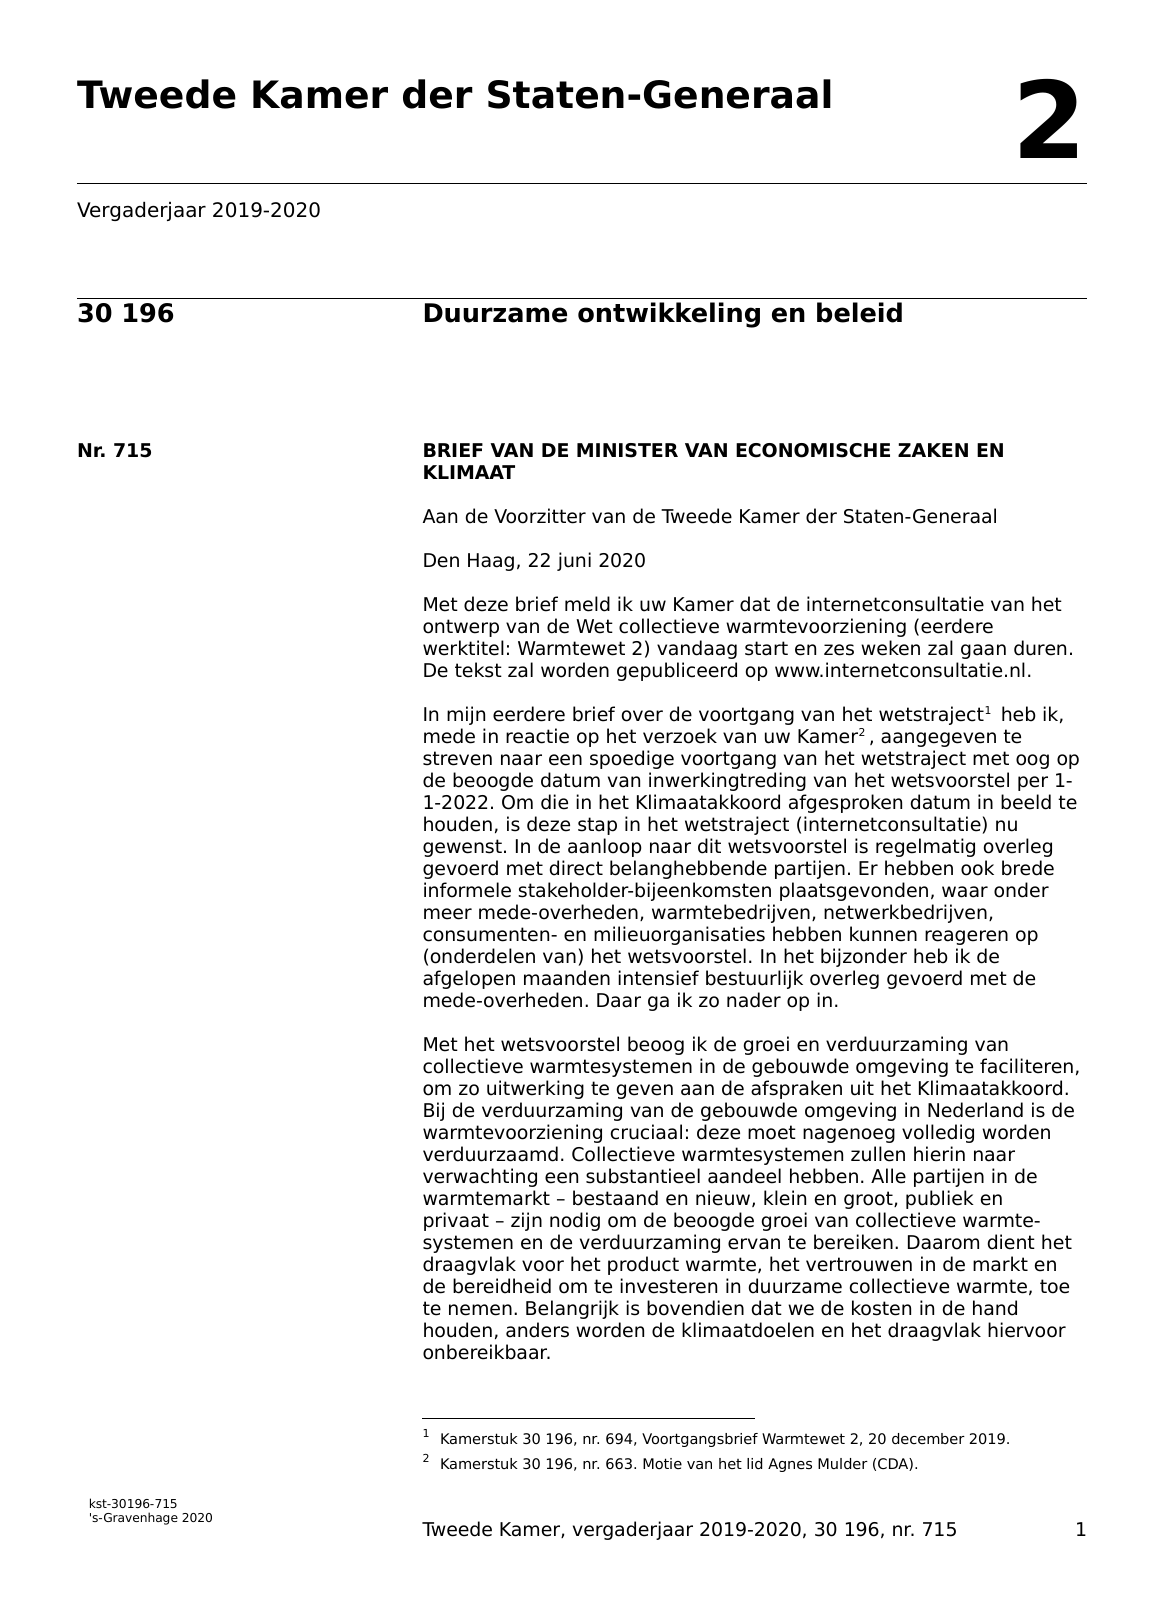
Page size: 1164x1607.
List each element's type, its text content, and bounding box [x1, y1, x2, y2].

subtitle Nr. 715 BRIEF VAN DE MINISTER VAN ECONOMISCHE ZAKEN EN KLIMAAT [77, 440, 1087, 484]
text In mijn eerdere brief over de voortgang van het wetstraject heb ik, mede in reactie op het verzoek van uw Kamer, aangegeven te streven naar een spoedige voortgang van het wetstraject met oog op de beoogde datum van inwerkingtreding van het wetsvoorstel per 1-1-2022. Om die in het Klimaatakkoord afgesproken datum in beeld te houden, is deze stap in het wetstraject (internetconsultatie) nu gewenst. In de aanloop naar dit wetsvoorstel is regelmatig overleg gevoerd met direct belanghebbende partijen. Er hebben ook brede informele stakeholder-bijeenkomsten plaatsgevonden, waar onder meer mede-overheden, warmtebedrijven, netwerkbedrijven, consumenten- en milieuorganisaties hebben kunnen reageren op (onderdelen van) het wetsvoorstel. In het bijzonder heb ik de afgelopen maanden intensief bestuurlijk overleg gevoerd met de mede-overheden. Daar ga ik zo nader op in. [422, 704, 1087, 1012]
text Den Haag, 22 juni 2020 [422, 550, 1087, 572]
text kst-30196-715 [88, 1497, 323, 1511]
table_header 2 [886, 59, 1087, 183]
text Met deze brief meld ik uw Kamer dat de internetconsultatie van het ontwerp van de Wet collectieve warmtevoorziening (eerdere werktitel: Warmtewet 2) vandaag start en zes weken zal gaan duren. De tekst zal worden gepubliceerd op www.internetconsultatie.nl. [422, 594, 1087, 682]
text 's-Gravenhage 2020 [88, 1511, 323, 1525]
text Kamerstuk 30 196, nr. 694, Voortgangsbrief Warmtewet 2, 20 december 2019. [422, 1427, 1087, 1449]
subtitle 30 196 Duurzame ontwikkeling en beleid [77, 299, 1087, 329]
text Aan de Voorzitter van de Tweede Kamer der Staten-Generaal [422, 506, 1087, 528]
table_cell Vergaderjaar 2019-2020 [77, 184, 1087, 298]
text Met het wetsvoorstel beoog ik de groei en verduurzaming van collectieve warmtesystemen in de gebouwde omgeving te faciliteren, om zo uitwerking te geven aan de afspraken uit het Klimaatakkoord. Bij de verduurzaming van de gebouwde omgeving in Nederland is de warmtevoorziening cruciaal: deze moet nagenoeg volledig worden verduurzaamd. Collectieve warmtesystemen zullen hierin naar verwachting een substantieel aandeel hebben. Alle partijen in de warmtemarkt – bestaand en nieuw, klein en groot, publiek en privaat – zijn nodig om de beoogde groei van collectieve warmte-systemen en de verduurzaming ervan te bereiken. Daarom dient het draagvlak voor het product warmte, het vertrouwen in de markt en de bereidheid om te investeren in duurzame collectieve warmte, toe te nemen. Belangrijk is bovendien dat we de kosten in de hand houden, anders worden de klimaatdoelen en het draagvlak hiervoor onbereikbaar. [422, 1034, 1087, 1364]
table_header Tweede Kamer der Staten-Generaal [77, 59, 886, 183]
text Kamerstuk 30 196, nr. 663. Motie van het lid Agnes Mulder (CDA). [422, 1452, 1087, 1474]
